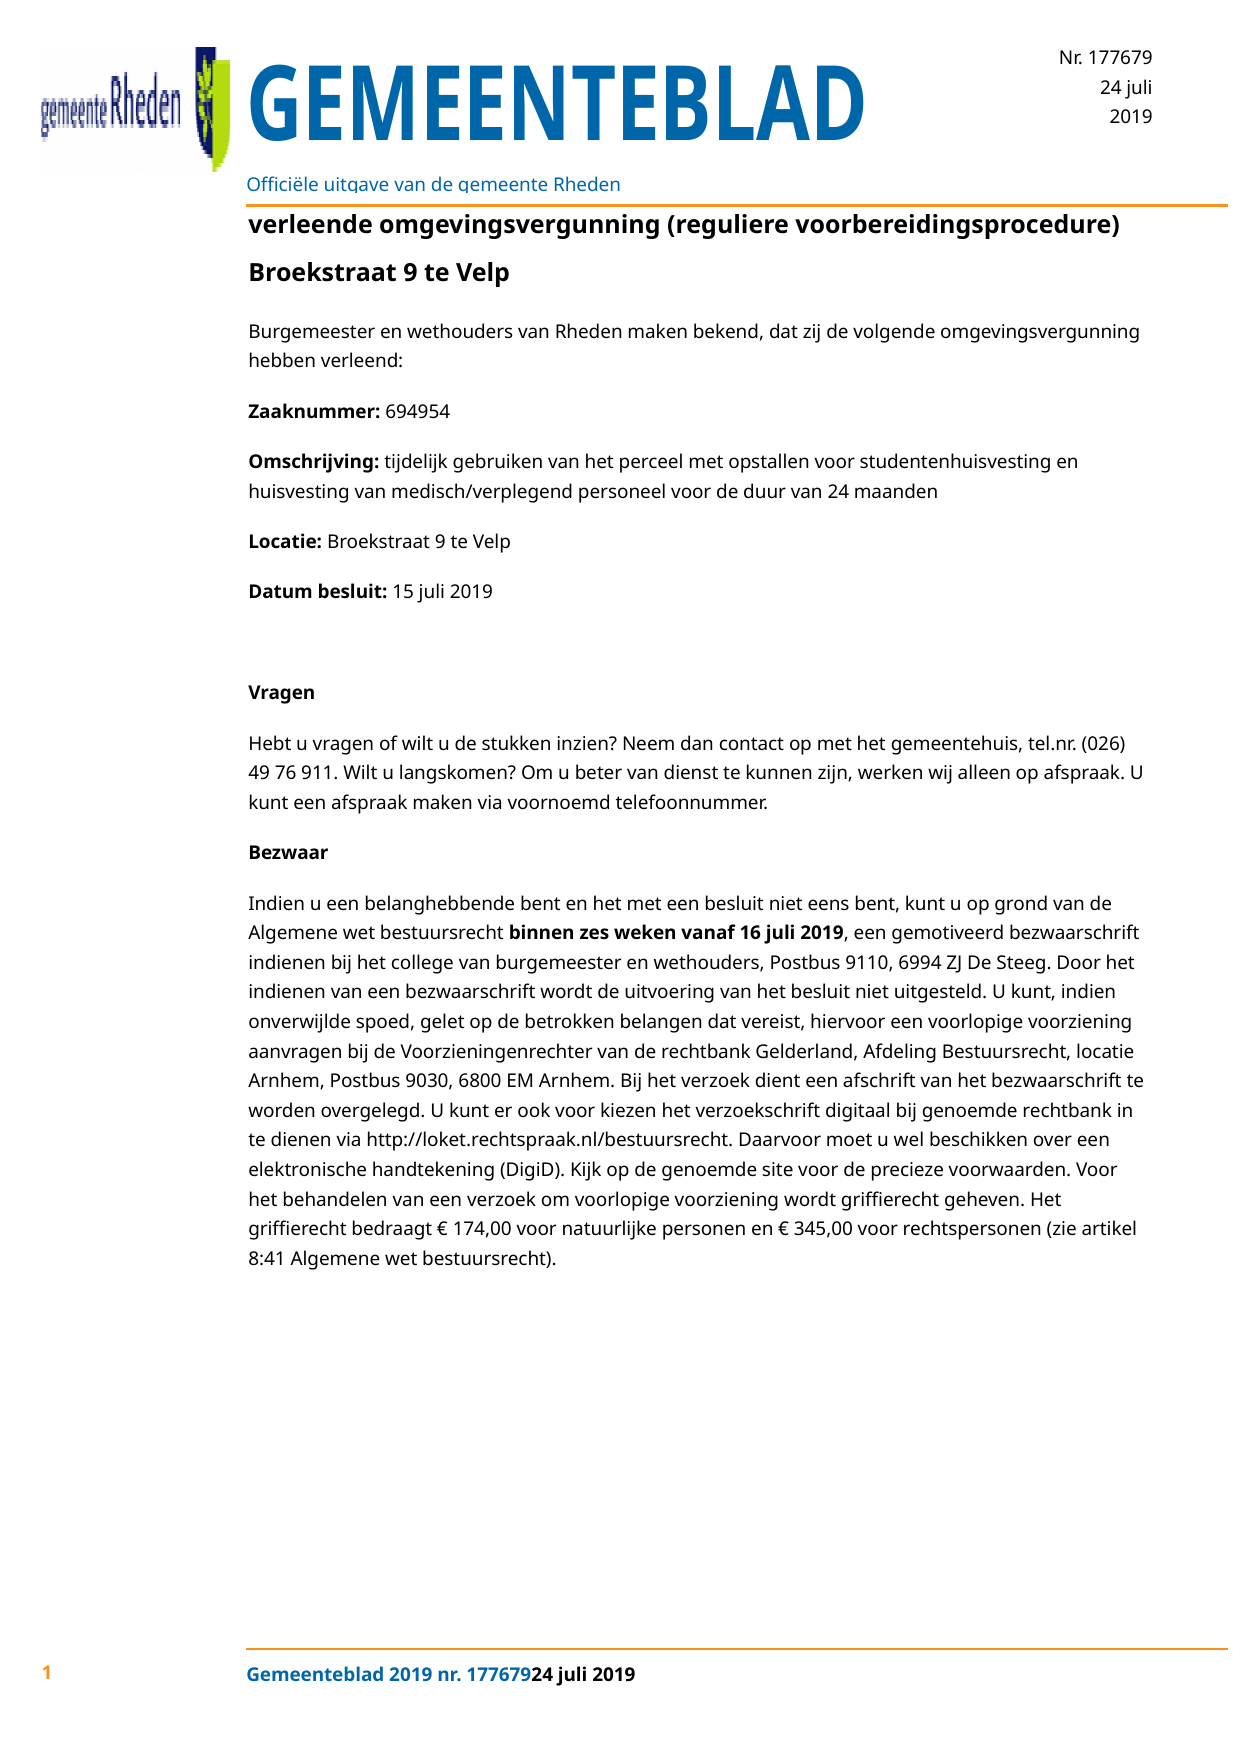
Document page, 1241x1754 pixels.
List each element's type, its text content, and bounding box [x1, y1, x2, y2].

text Bezwaar [248, 839, 1152, 865]
text Vragen [248, 679, 1152, 705]
text verleende omgevingsvergunning (reguliere voorbereidingsprocedure) Broekstraat 9 te Velp [248, 207, 1152, 288]
text Indien u een belanghebbende bent en het met een besluit niet eens bent, kunt u op grond van de Algemene wet bestuursrecht binnen zes weken vanaf 16 juli 2019, een gemotiveerd bezwaarschrift indienen bij het college van burgemeester en wethouders, Postbus 9110, 6994 ZJ De Steeg. Door het indienen van een bezwaarschrift wordt de uitvoering van het besluit niet uitgesteld. U kunt, indien onverwijlde spoed, gelet op de betrokken belangen dat vereist, hiervoor een voorlopige voorziening aanvragen bij de Voorzieningenrechter van de rechtbank Gelderland, Afdeling Bestuursrecht, locatie Arnhem, Postbus 9030, 6800 EM Arnhem. Bij het verzoek dient een afschrift van het bezwaarschrift te worden overgelegd. U kunt er ook voor kiezen het verzoekschrift digitaal bij genoemde rechtbank in te dienen via http://loket.rechtspraak.nl/bestuursrecht. Daarvoor moet u wel beschikken over een elektronische handtekening (DigiD). Kijk op de genoemde site voor de precieze voorwaarden. Voor het behandelen van een verzoek om voorlopige voorziening wordt griffierecht geheven. Het griffierecht bedraagt € 174,00 voor natuurlijke personen en € 345,00 voor rechtspersonen (zie artikel 8:41 Algemene wet bestuursrecht). [248, 890, 1152, 1271]
text Datum besluit: 15 juli 2019 [248, 579, 1152, 604]
text Hebt u vragen of wilt u de stukken inzien? Neem dan contact op met het gemeentehuis, tel.nr. (026) 49 76 911. Wilt u langskomen? Om u beter van dienst te kunnen zijn, werken wij alleen op afspraak. U kunt een afspraak maken via voornoemd telefoonnummer. [248, 730, 1152, 815]
text Omschrijving: tijdelijk gebruiken van het perceel met opstallen voor studentenhuisvesting en huisvesting van medisch/verplegend personeel voor de duur van 24 maanden [248, 448, 1152, 504]
picture [41, 47, 231, 172]
text Burgemeester en wethouders van Rheden maken bekend, dat zij de volgende omgevingsvergunning hebben verleend: [248, 318, 1152, 373]
text Locatie: Broekstraat 9 te Velp [248, 528, 1152, 554]
text Zaaknummer: 694954 [248, 398, 1152, 424]
